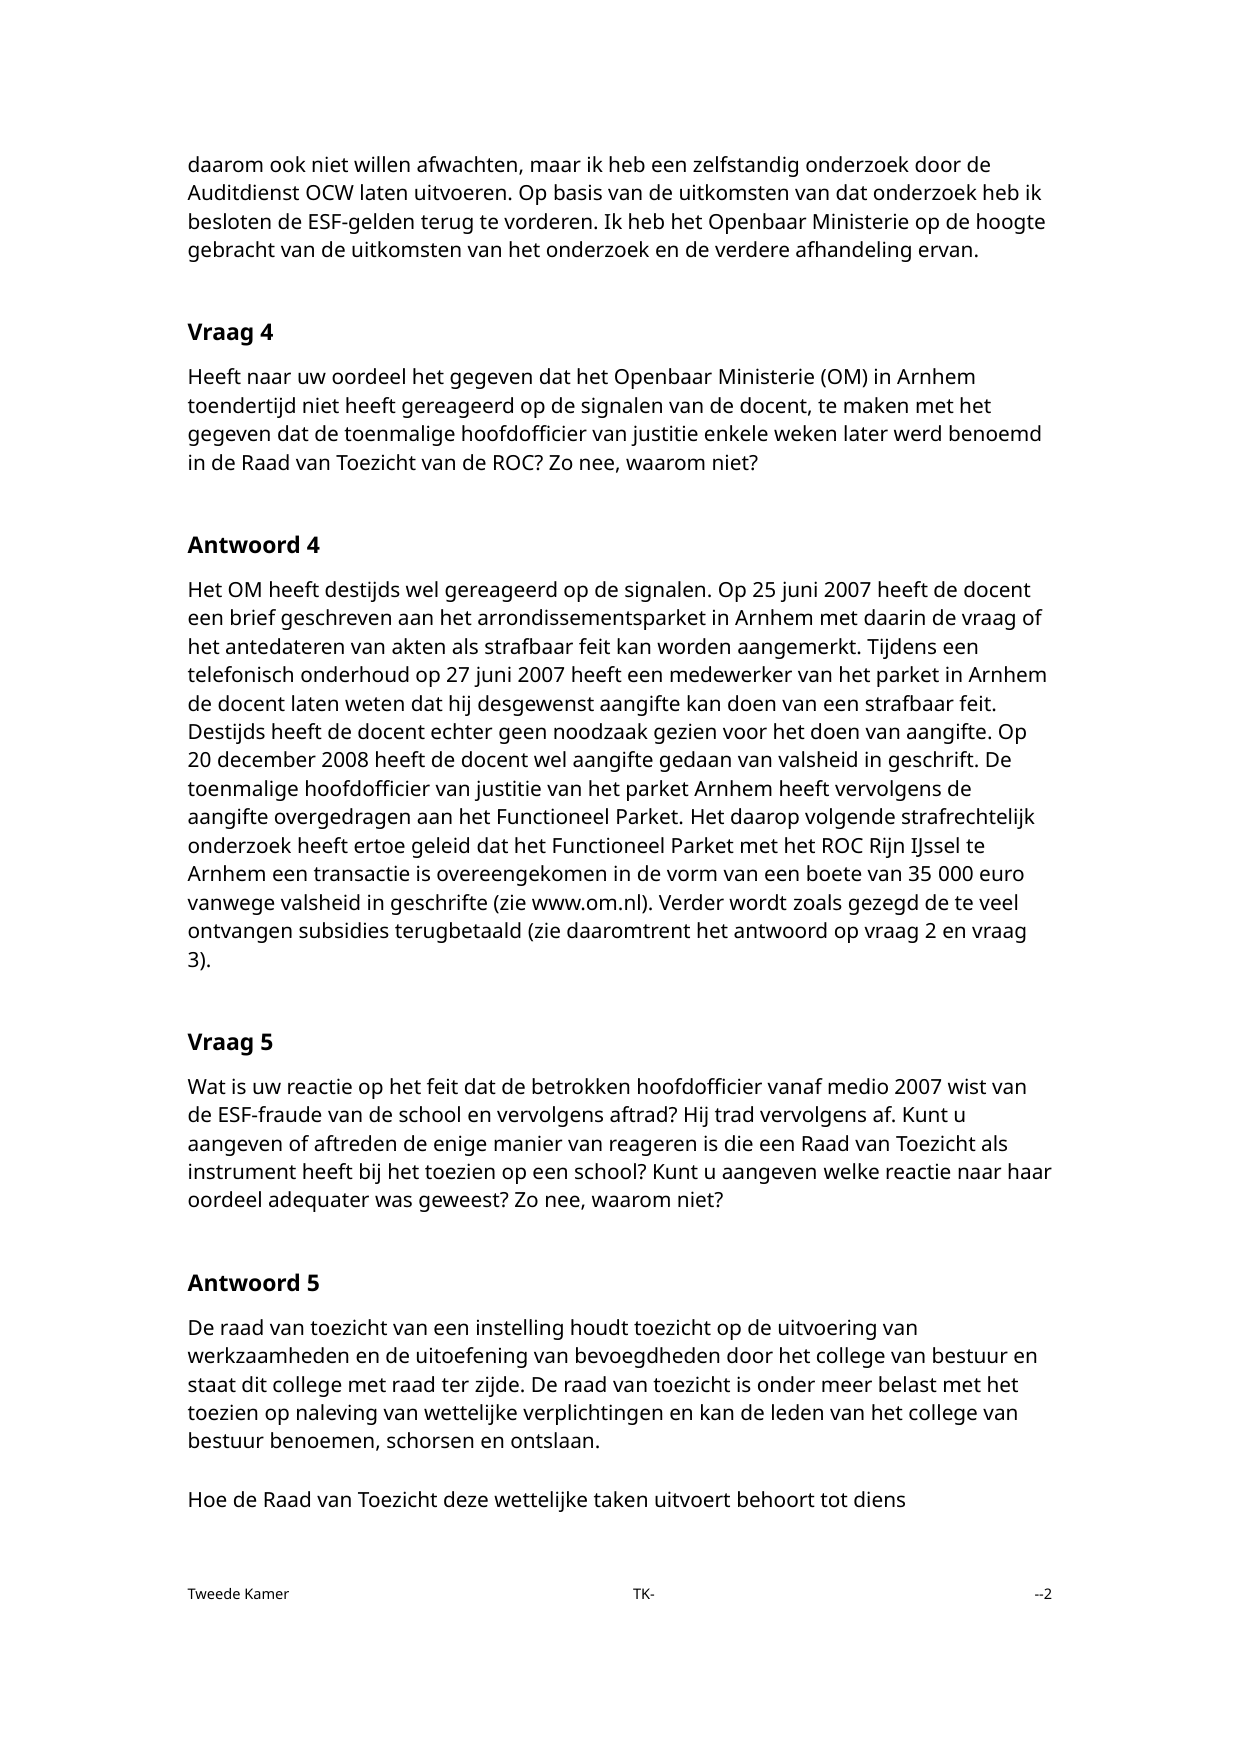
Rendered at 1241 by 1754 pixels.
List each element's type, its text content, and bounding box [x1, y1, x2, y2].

text Wat is uw reactie op het feit dat de betrokken hoofdofficier vanaf medio 2007 wist van de ESF-fraude van de school en vervolgens aftrad? Hij trad vervolgens af. Kunt u aangeven of aftreden de enige manier van reageren is die een Raad van Toezicht als instrument heeft bij het toezien op een school? Kunt u aangeven welke reactie naar haar oordeel adequater was geweest? Zo nee, waarom niet? [187, 1072, 1053, 1214]
subtitle Vraag 4 [187, 316, 1053, 347]
text Heeft naar uw oordeel het gegeven dat het Openbaar Ministerie (OM) in Arnhem toendertijd niet heeft gereageerd op de signalen van de docent, te maken met het gegeven dat de toenmalige hoofdofficier van justitie enkele weken later werd benoemd in de Raad van Toezicht van de ROC? Zo nee, waarom niet? [187, 362, 1053, 476]
subtitle Antwoord 4 [187, 529, 1053, 560]
text De raad van toezicht van een instelling houdt toezicht op de uitvoering van werkzaamheden en de uitoefening van bevoegdheden door het college van bestuur en staat dit college met raad ter zijde. De raad van toezicht is onder meer belast met het toezien op naleving van wettelijke verplichtingen en kan de leden van het college van bestuur benoemen, schorsen en ontslaan. [187, 1313, 1053, 1455]
text daarom ook niet willen afwachten, maar ik heb een zelfstandig onderzoek door de Auditdienst OCW laten uitvoeren. Op basis van de uitkomsten van dat onderzoek heb ik besloten de ESF-gelden terug te vorderen. Ik heb het Openbaar Ministerie op de hoogte gebracht van de uitkomsten van het onderzoek en de verdere afhandeling ervan. [187, 150, 1053, 264]
text Hoe de Raad van Toezicht deze wettelijke taken uitvoert behoort tot diens [187, 1485, 1053, 1513]
text Het OM heeft destijds wel gereageerd op de signalen. Op 25 juni 2007 heeft de docent een brief geschreven aan het arrondissementsparket in Arnhem met daarin de vraag of het antedateren van akten als strafbaar feit kan worden aangemerkt. Tijdens een telefonisch onderhoud op 27 juni 2007 heeft een medewerker van het parket in Arnhem de docent laten weten dat hij desgewenst aangifte kan doen van een strafbaar feit. Destijds heeft de docent echter geen noodzaak gezien voor het doen van aangifte. Op 20 december 2008 heeft de docent wel aangifte gedaan van valsheid in geschrift. De toenmalige hoofdofficier van justitie van het parket Arnhem heeft vervolgens de aangifte overgedragen aan het Functioneel Parket. Het daarop volgende strafrechtelijk onderzoek heeft ertoe geleid dat het Functioneel Parket met het ROC Rijn IJssel te Arnhem een transactie is overeengekomen in de vorm van een boete van 35 000 euro vanwege valsheid in geschrifte (zie www.om.nl). Verder wordt zoals gezegd de te veel ontvangen subsidies terugbetaald (zie daaromtrent het antwoord op vraag 2 en vraag 3). [187, 575, 1053, 973]
subtitle Vraag 5 [187, 1026, 1053, 1057]
subtitle Antwoord 5 [187, 1267, 1053, 1298]
